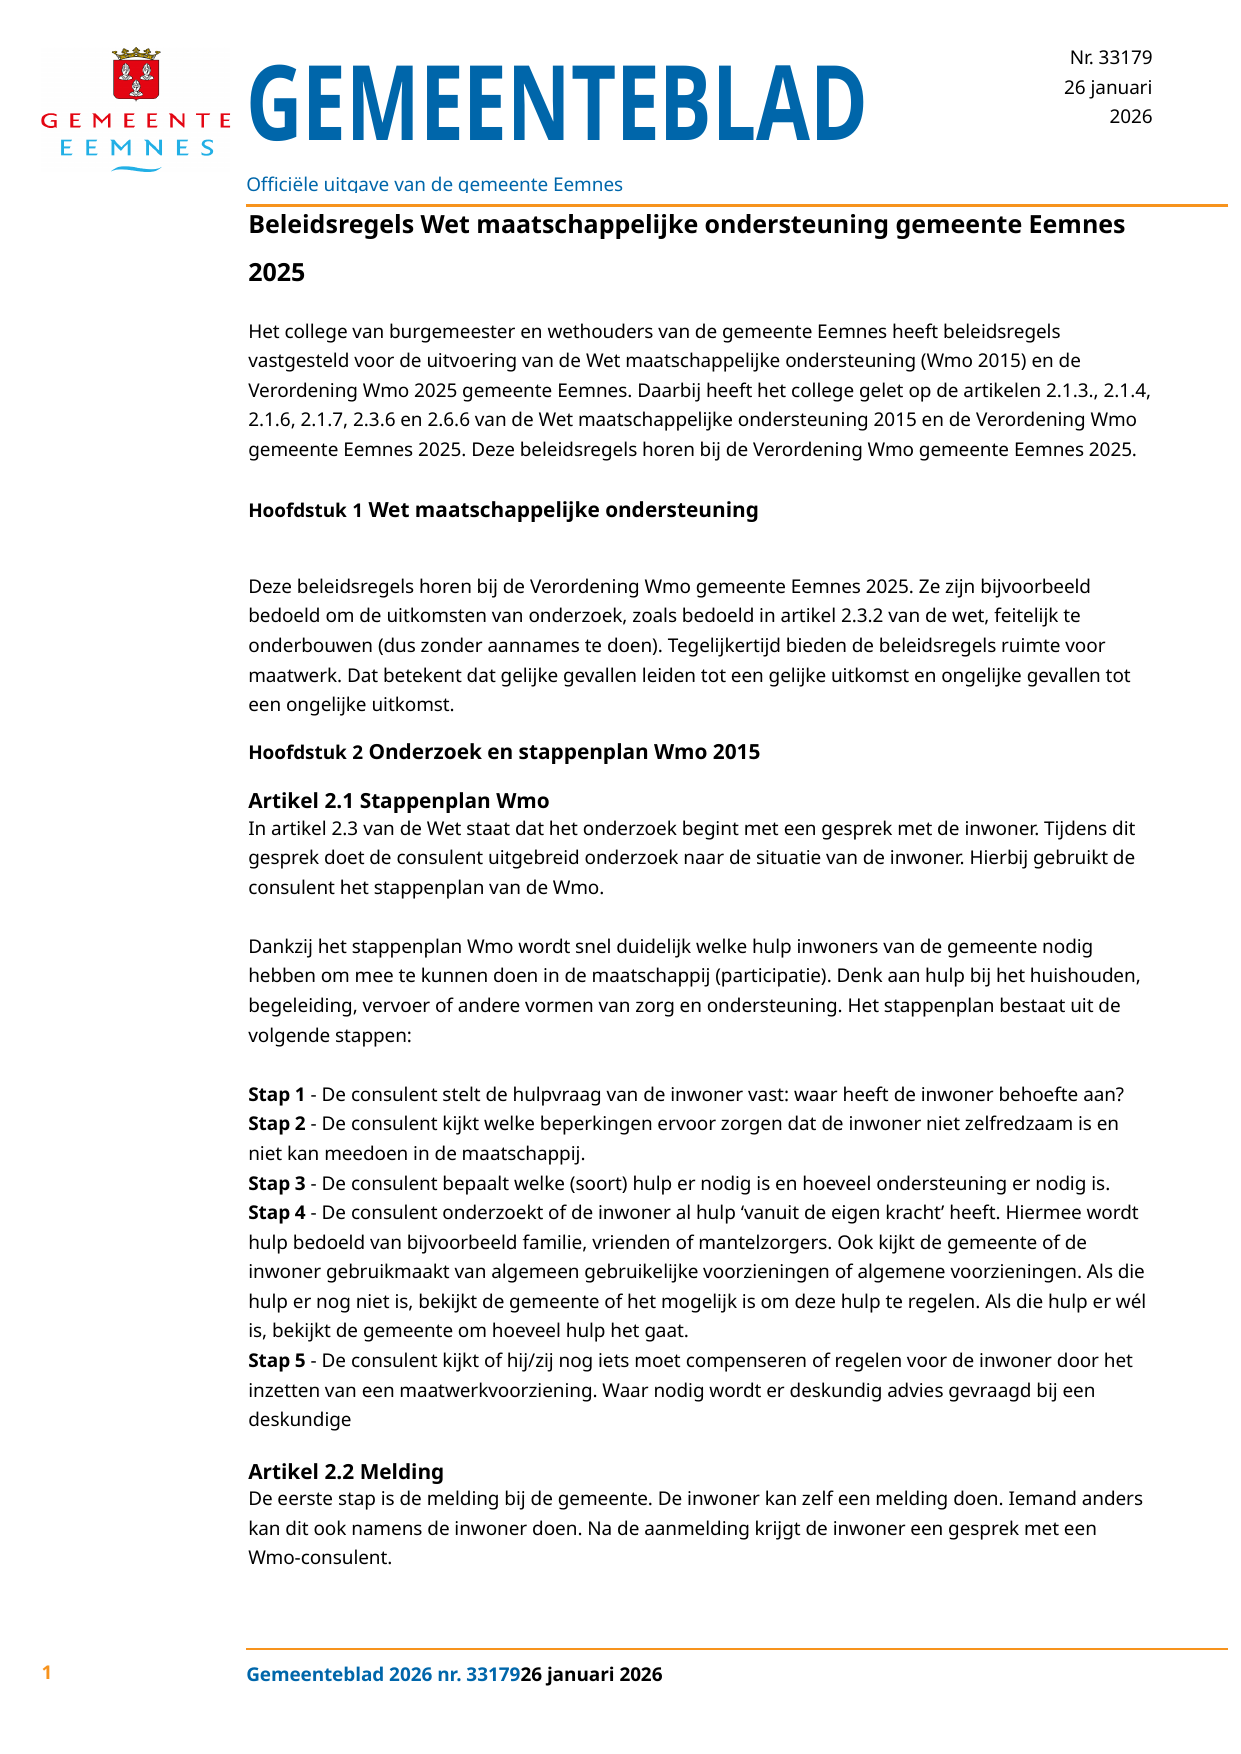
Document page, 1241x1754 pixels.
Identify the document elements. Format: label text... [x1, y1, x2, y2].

text Hoofdstuk 2 Onderzoek en stappenplan Wmo 2015 [248, 737, 1152, 766]
text Hoofdstuk 1 Wet maatschappelijke ondersteuning [248, 495, 1152, 524]
text Artikel 2.1 Stappenplan Wmo [248, 786, 1152, 815]
text De eerste stap is de melding bij de gemeente. De inwoner kan zelf een melding doen. Iemand anders kan dit ook namens de inwoner doen. Na de aanmelding krijgt de inwoner een gesprek met een Wmo-consulent. [248, 1485, 1152, 1570]
text Stap 5 - De consulent kijkt of hij/zij nog iets moet compenseren of regelen voor de inwoner door het inzetten van een maatwerkvoorziening. Waar nodig wordt er deskundig advies gevraagd bij een deskundige [248, 1347, 1152, 1432]
text Stap 4 - De consulent onderzoekt of de inwoner al hulp ‘vanuit de eigen kracht’ heeft. Hiermee wordt hulp bedoeld van bijvoorbeeld familie, vrienden of mantelzorgers. Ook kijkt de gemeente of de inwoner gebruikmaakt van algemeen gebruikelijke voorzieningen of algemene voorzieningen. Als die hulp er nog niet is, bekijkt de gemeente of het mogelijk is om deze hulp te regelen. Als die hulp er wél is, bekijkt de gemeente om hoeveel hulp het gaat. [248, 1199, 1152, 1343]
text In artikel 2.3 van de Wet staat dat het onderzoek begint met een gesprek met de inwoner. Tijdens dit gesprek doet de consulent uitgebreid onderzoek naar de situatie van de inwoner. Hierbij gebruikt de consulent het stappenplan van de Wmo. [248, 815, 1152, 900]
text Stap 2 - De consulent kijkt welke beperkingen ervoor zorgen dat de inwoner niet zelfredzaam is en niet kan meedoen in de maatschappij. [248, 1111, 1152, 1166]
text Beleidsregels Wet maatschappelijke ondersteuning gemeente Eemnes 2025 [248, 207, 1152, 288]
text Het college van burgemeester en wethouders van de gemeente Eemnes heeft beleidsregels vastgesteld voor de uitvoering van de Wet maatschappelijke ondersteuning (Wmo 2015) en de Verordening Wmo 2025 gemeente Eemnes. Daarbij heeft het college gelet op de artikelen 2.1.3., 2.1.4, 2.1.6, 2.1.7, 2.3.6 en 2.6.6 van de Wet maatschappelijke ondersteuning 2015 en de Verordening Wmo gemeente Eemnes 2025. Deze beleidsregels horen bij de Verordening Wmo gemeente Eemnes 2025. [248, 318, 1152, 462]
text Stap 3 - De consulent bepaalt welke (soort) hulp er nodig is en hoeveel ondersteuning er nodig is. [248, 1170, 1152, 1196]
text Dankzij het stappenplan Wmo wordt snel duidelijk welke hulp inwoners van de gemeente nodig hebben om mee te kunnen doen in de maatschappij (participatie). Denk aan hulp bij het huishouden, begeleiding, vervoer of andere vormen van zorg en ondersteuning. Het stappenplan bestaat uit de volgende stappen: [248, 933, 1152, 1048]
text Artikel 2.2 Melding [248, 1457, 1152, 1485]
picture [41, 47, 231, 172]
text Deze beleidsregels horen bij de Verordening Wmo gemeente Eemnes 2025. Ze zijn bijvoorbeeld bedoeld om de uitkomsten van onderzoek, zoals bedoeld in artikel 2.3.2 van de wet, feitelijk te onderbouwen (dus zonder aannames te doen). Tegelijkertijd bieden de beleidsregels ruimte voor maatwerk. Dat betekent dat gelijke gevallen leiden tot een gelijke uitkomst en ongelijke gevallen tot een ongelijke uitkomst. [248, 573, 1152, 717]
text Stap 1 - De consulent stelt de hulpvraag van de inwoner vast: waar heeft de inwoner behoefte aan? [248, 1081, 1152, 1107]
